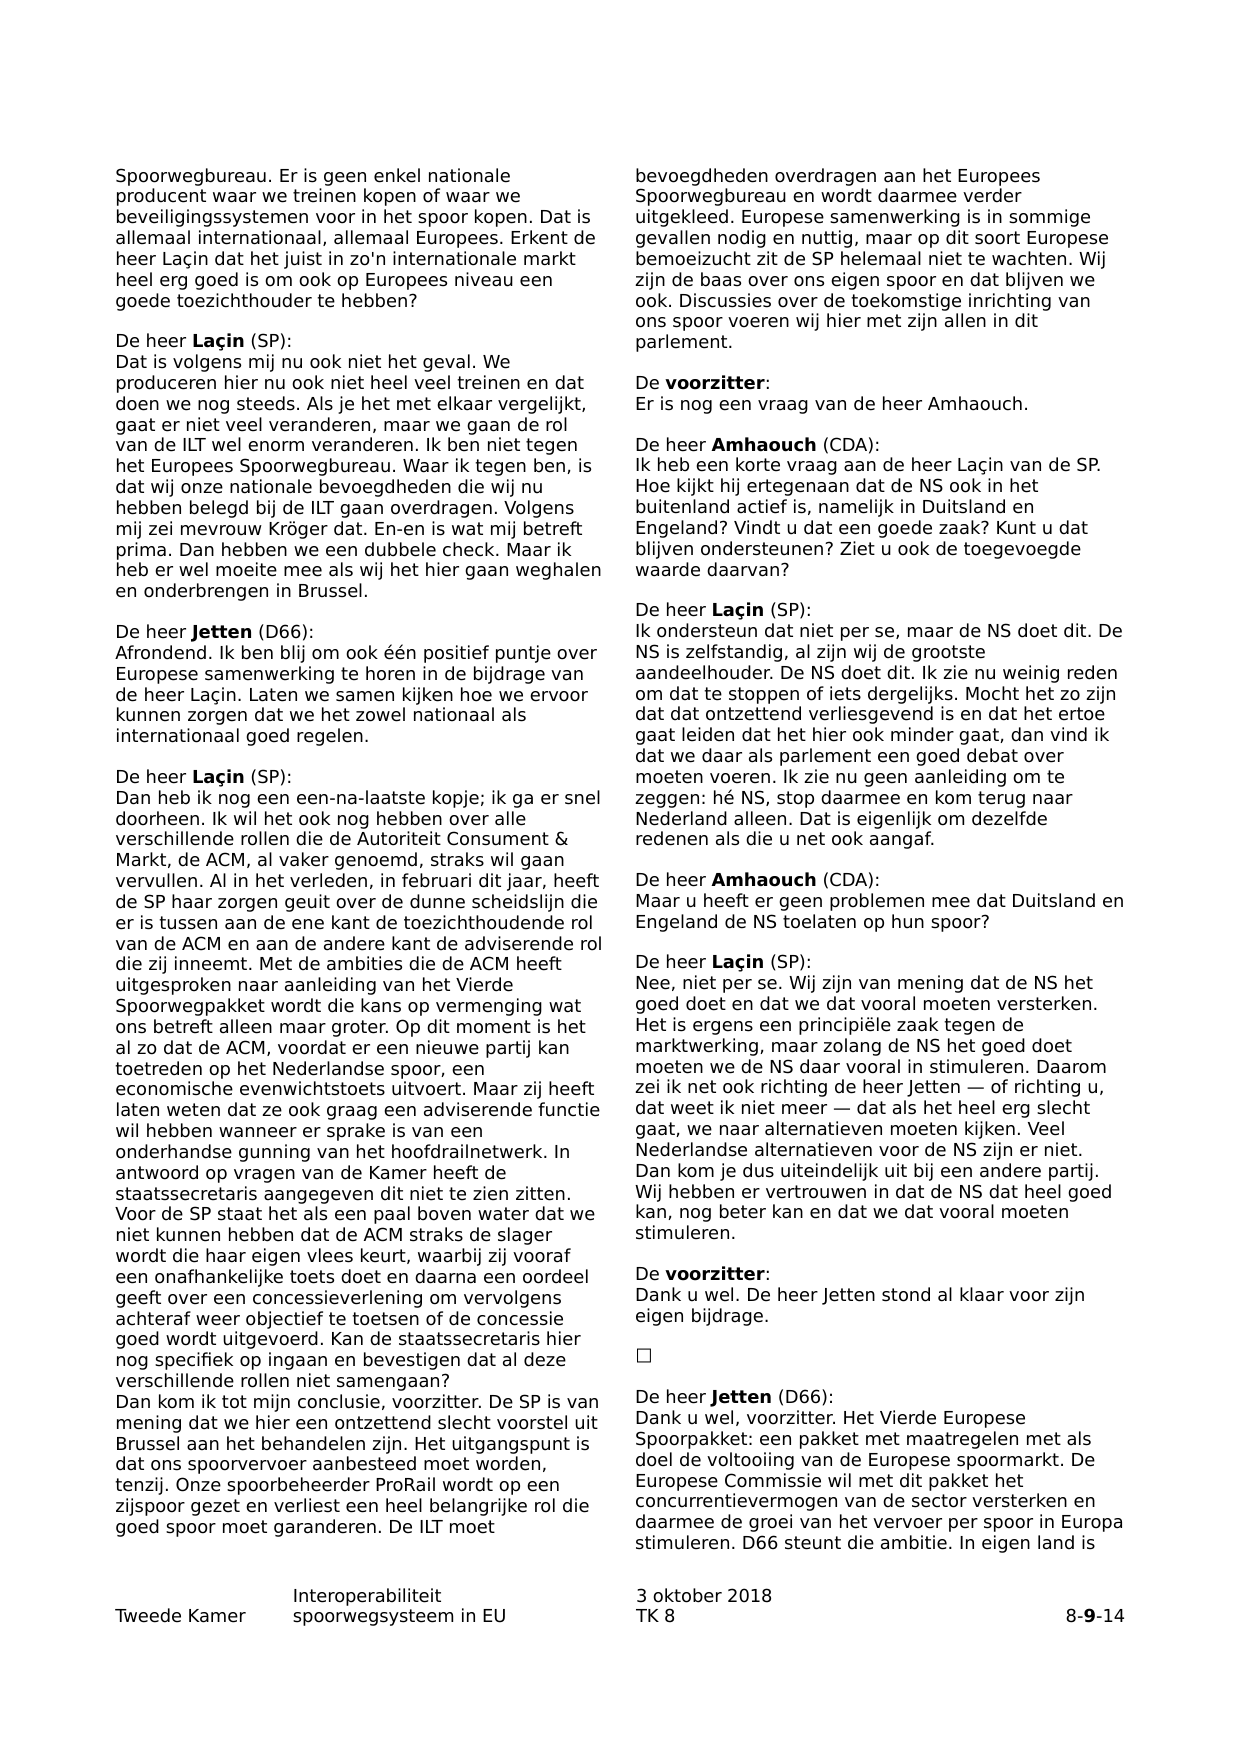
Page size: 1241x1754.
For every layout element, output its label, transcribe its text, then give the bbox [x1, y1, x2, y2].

text Dank u wel. De heer Jetten stond al klaar voor zijn eigen bijdrage. [635, 1285, 1125, 1326]
text Nee, niet per se. Wij zijn van mening dat de NS het goed doet en dat we dat vooral moeten versterken. Het is ergens een principiële zaak tegen de marktwerking, maar zolang de NS het goed doet moeten we de NS daar vooral in stimuleren. Daarom zei ik net ook richting de heer Jetten — of richting u, dat weet ik niet meer — dat als het heel erg slecht gaat, we naar alternatieven moeten kijken. Veel Nederlandse alternatieven voor de NS zijn er niet. Dan kom je dus uiteindelijk uit bij een andere partij. Wij hebben er vertrouwen in dat de NS dat heel goed kan, nog beter kan en dat we dat vooral moeten stimuleren. [635, 973, 1125, 1244]
text ⬜ [635, 1346, 1125, 1367]
text De heer Amhaouch (CDA): [635, 434, 1125, 455]
text De heer Jetten (D66): [115, 622, 605, 643]
text Dat is volgens mij nu ook niet het geval. We produceren hier nu ook niet heel veel treinen en dat doen we nog steeds. Als je het met elkaar vergelijkt, gaat er niet veel veranderen, maar we gaan de rol van de ILT wel enorm veranderen. Ik ben niet tegen het Europees Spoorwegbureau. Waar ik tegen ben, is dat wij onze nationale bevoegdheden die wij nu hebben belegd bij de ILT gaan overdragen. Volgens mij zei mevrouw Kröger dat. En-en is wat mij betreft prima. Dan hebben we een dubbele check. Maar ik heb er wel moeite mee als wij het hier gaan weghalen en onderbrengen in Brussel. [115, 352, 605, 602]
text De heer Laçin (SP): [115, 767, 605, 787]
text Ik ondersteun dat niet per se, maar de NS doet dit. De NS is zelfstandig, al zijn wij de grootste aandeelhouder. De NS doet dit. Ik zie nu weinig reden om dat te stoppen of iets dergelijks. Mocht het zo zijn dat dat ontzettend verliesgevend is en dat het ertoe gaat leiden dat het hier ook minder gaat, dan vind ik dat we daar als parlement een goed debat over moeten voeren. Ik zie nu geen aanleiding om te zeggen: hé NS, stop daarmee en kom terug naar Nederland alleen. Dat is eigenlijk om dezelfde redenen als die u net ook aangaf. [635, 621, 1125, 850]
text Dan heb ik nog een een-na-laatste kopje; ik ga er snel doorheen. Ik wil het ook nog hebben over alle verschillende rollen die de Autoriteit Consument & Markt, de ACM, al vaker genoemd, straks wil gaan vervullen. Al in het verleden, in februari dit jaar, heeft de SP haar zorgen geuit over de dunne scheidslijn die er is tussen aan de ene kant de toezichthoudende rol van de ACM en aan de andere kant de adviserende rol die zij inneemt. Met de ambities die de ACM heeft uitgesproken naar aanleiding van het Vierde Spoorwegpakket wordt die kans op vermenging wat ons betreft alleen maar groter. Op dit moment is het al zo dat de ACM, voordat er een nieuwe partij kan toetreden op het Nederlandse spoor, een economische evenwichtstoets uitvoert. Maar zij heeft laten weten dat ze ook graag een adviserende functie wil hebben wanneer er sprake is van een onderhandse gunning van het hoofdrailnetwerk. In antwoord op vragen van de Kamer heeft de staatssecretaris aangegeven dit niet te zien zitten. Voor de SP staat het als een paal boven water dat we niet kunnen hebben dat de ACM straks de slager wordt die haar eigen vlees keurt, waarbij zij vooraf een onafhankelijke toets doet en daarna een oordeel geeft over een concessieverlening om vervolgens achteraf weer objectief te toetsen of de concessie goed wordt uitgevoerd. Kan de staatssecretaris hier nog specifiek op ingaan en bevestigen dat al deze verschillende rollen niet samengaan? [115, 787, 605, 1392]
text De heer Jetten (D66): [635, 1387, 1125, 1408]
text De heer Laçin (SP): [115, 331, 605, 352]
text De heer Laçin (SP): [635, 952, 1125, 973]
text Afrondend. Ik ben blij om ook één positief puntje over Europese samenwerking te horen in de bijdrage van de heer Laçin. Laten we samen kijken hoe we ervoor kunnen zorgen dat we het zowel nationaal als internationaal goed regelen. [115, 643, 605, 747]
text Dank u wel, voorzitter. Het Vierde Europese Spoorpakket: een pakket met maatregelen met als doel de voltooiing van de Europese spoormarkt. De Europese Commissie wil met dit pakket het concurrentievermogen van de sector versterken en daarmee de groei van het vervoer per spoor in Europa stimuleren. D66 steunt die ambitie. In eigen land is [635, 1408, 1125, 1554]
text bevoegdheden overdragen aan het Europees Spoorwegbureau en wordt daarmee verder uitgekleed. Europese samenwerking is in sommige gevallen nodig en nuttig, maar op dit soort Europese bemoeizucht zit de SP helemaal niet te wachten. Wij zijn de baas over ons eigen spoor en dat blijven we ook. Discussies over de toekomstige inrichting van ons spoor voeren wij hier met zijn allen in dit parlement. [635, 165, 1125, 353]
text De heer Laçin (SP): [635, 600, 1125, 621]
text Maar u heeft er geen problemen mee dat Duitsland en Engeland de NS toelaten op hun spoor? [635, 891, 1125, 932]
text Spoorwegbureau. Er is geen enkel nationale producent waar we treinen kopen of waar we beveiligingssystemen voor in het spoor kopen. Dat is allemaal internationaal, allemaal Europees. Erkent de heer Laçin dat het juist in zo'n internationale markt heel erg goed is om ook op Europees niveau een goede toezichthouder te hebben? [115, 165, 605, 311]
text Er is nog een vraag van de heer Amhaouch. [635, 393, 1125, 414]
text De voorzitter: [635, 373, 1125, 393]
text Dan kom ik tot mijn conclusie, voorzitter. De SP is van mening dat we hier een ontzettend slecht voorstel uit Brussel aan het behandelen zijn. Het uitgangspunt is dat ons spoorvervoer aanbesteed moet worden, tenzij. Onze spoorbeheerder ProRail wordt op een zijspoor gezet en verliest een heel belangrijke rol die goed spoor moet garanderen. De ILT moet [115, 1392, 605, 1537]
text Ik heb een korte vraag aan de heer Laçin van de SP. Hoe kijkt hij ertegenaan dat de NS ook in het buitenland actief is, namelijk in Duitsland en Engeland? Vindt u dat een goede zaak? Kunt u dat blijven ondersteunen? Ziet u ook de toegevoegde waarde daarvan? [635, 455, 1125, 580]
text De heer Amhaouch (CDA): [635, 870, 1125, 891]
text De voorzitter: [635, 1264, 1125, 1285]
